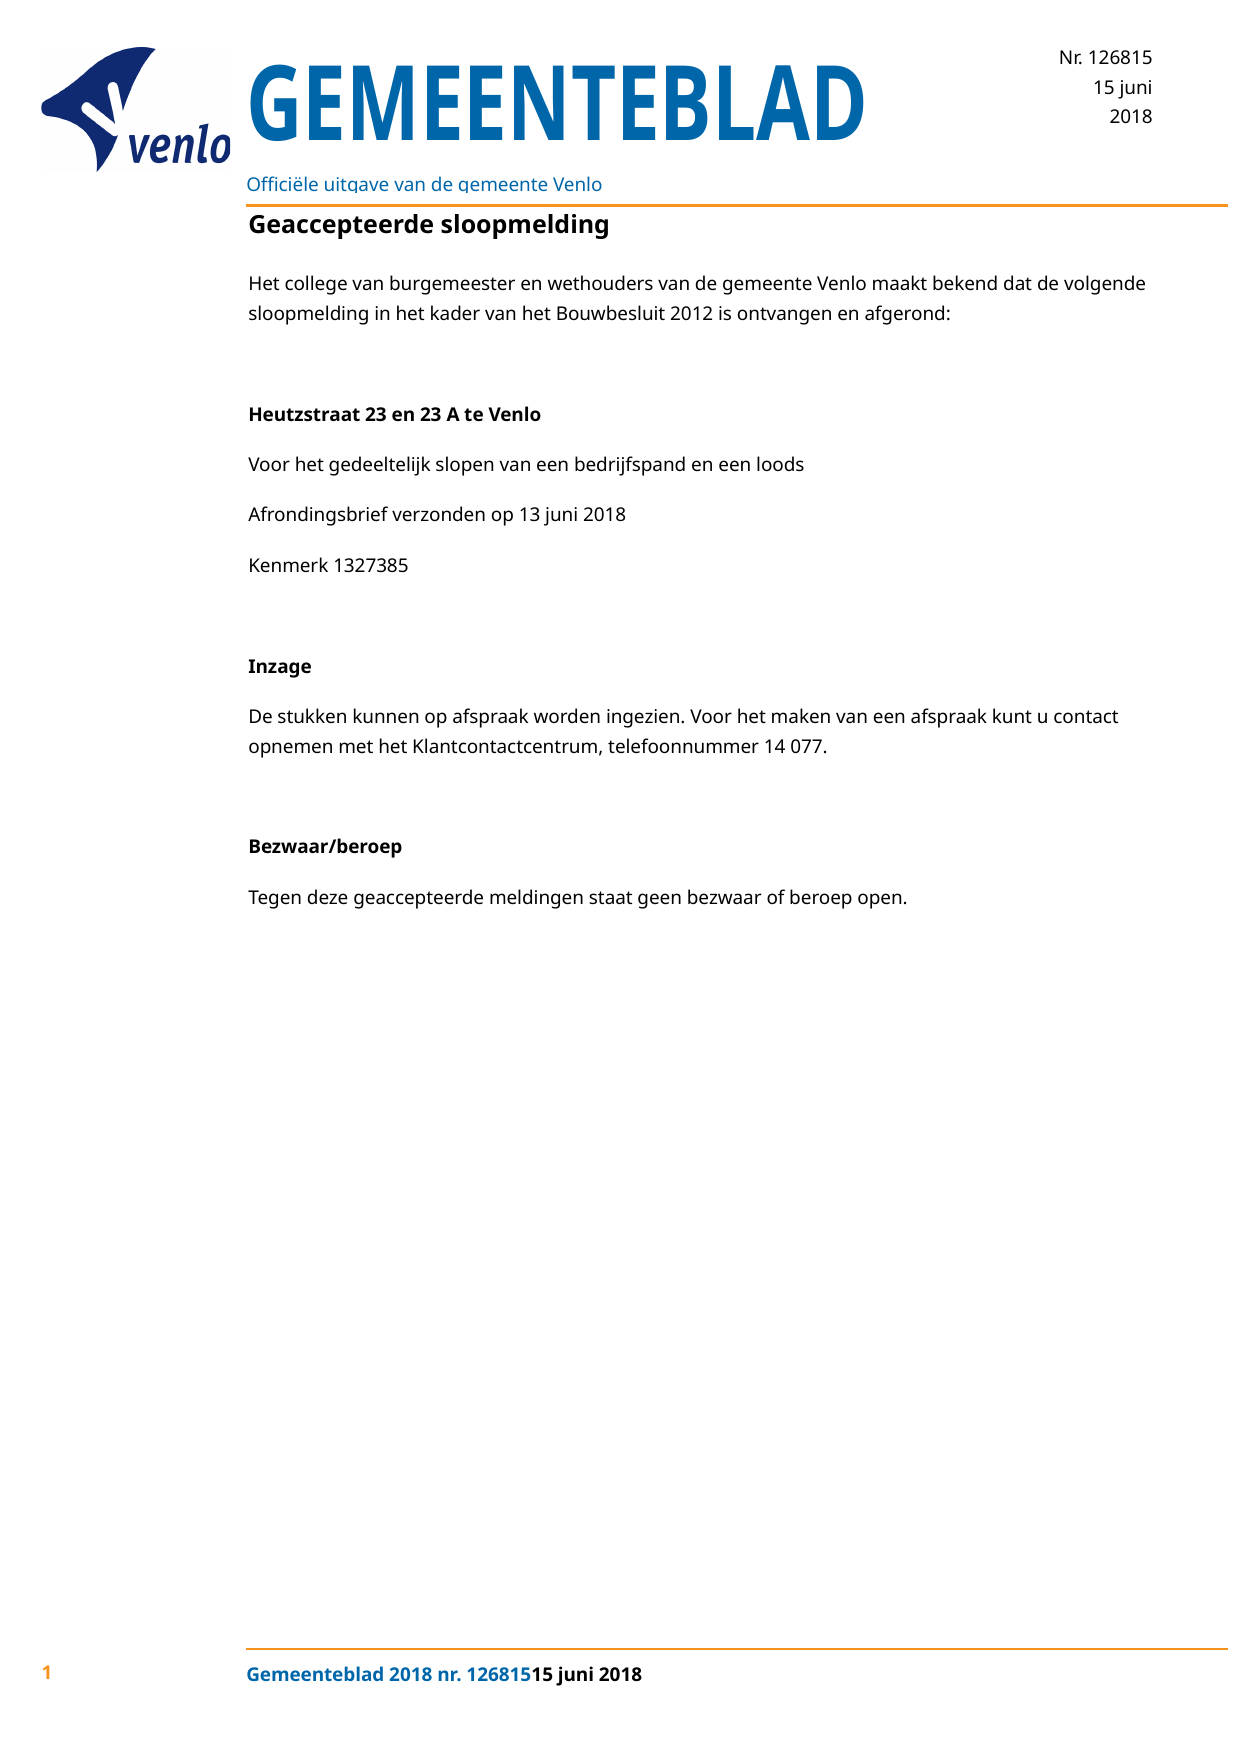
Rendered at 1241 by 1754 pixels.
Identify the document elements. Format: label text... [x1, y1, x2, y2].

text Bezwaar/beroep [248, 834, 1152, 859]
text Geaccepteerde sloopmelding [248, 207, 1152, 241]
text Inzage [248, 653, 1152, 678]
text Kenmerk 1327385 [248, 552, 1152, 578]
text Tegen deze geaccepteerde meldingen staat geen bezwaar of beroep open. [248, 884, 1152, 910]
text Het college van burgemeester en wethouders van de gemeente Venlo maakt bekend dat de volgende sloopmelding in het kader van het Bouwbesluit 2012 is ontvangen en afgerond: [248, 270, 1152, 326]
picture [41, 47, 231, 172]
text De stukken kunnen op afspraak worden ingezien. Voor het maken van een afspraak kunt u contact opnemen met het Klantcontactcentrum, telefoonnummer 14 077. [248, 703, 1152, 758]
text Voor het gedeeltelijk slopen van een bedrijfspand en een loods [248, 451, 1152, 477]
text Afrondingsbrief verzonden op 13 juni 2018 [248, 502, 1152, 527]
text Heutzstraat 23 en 23 A te Venlo [248, 401, 1152, 426]
